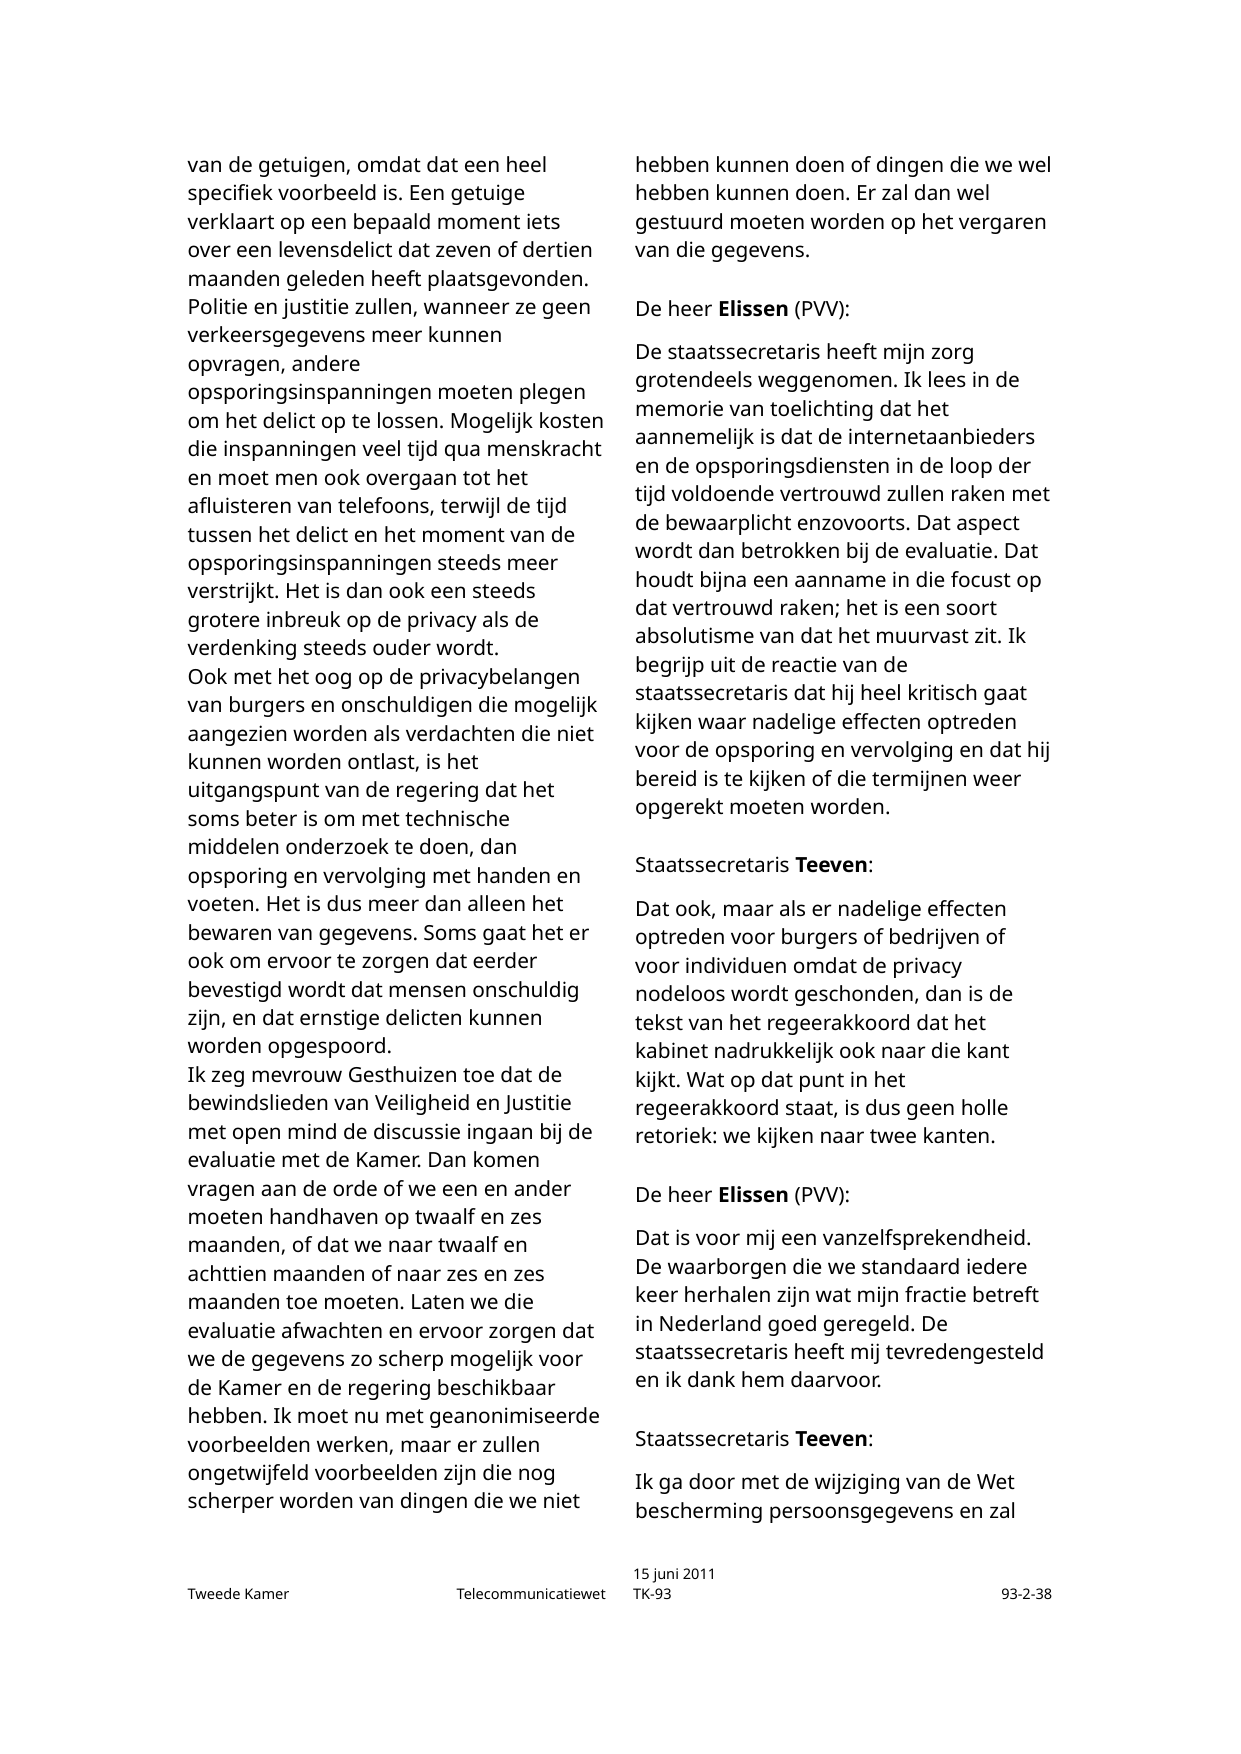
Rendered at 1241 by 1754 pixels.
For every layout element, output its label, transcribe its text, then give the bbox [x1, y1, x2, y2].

text Dat is voor mij een vanzelfsprekendheid. De waarborgen die we standaard iedere keer herhalen zijn wat mijn fractie betreft in Nederland goed geregeld. De staatssecretaris heeft mij tevredengesteld en ik dank hem daarvoor. [635, 1223, 1053, 1394]
text De heer Elissen (PVV): [635, 1180, 1053, 1208]
text Ook met het oog op de privacybelangen van burgers en onschuldigen die mogelijk aangezien worden als verdachten die niet kunnen worden ontlast, is het uitgangspunt van de regering dat het soms beter is om met technische middelen onderzoek te doen, dan opsporing en vervolging met handen en voeten. Het is dus meer dan alleen het bewaren van gegevens. Soms gaat het er ook om ervoor te zorgen dat eerder bevestigd wordt dat mensen onschuldig zijn, en dat ernstige delicten kunnen worden opgespoord. [187, 662, 605, 1060]
text De heer Elissen (PVV): [635, 294, 1053, 322]
text Ik ga door met de wijziging van de Wet bescherming persoonsgegevens en zal [635, 1467, 1053, 1524]
text De staatssecretaris heeft mijn zorg grotendeels weggenomen. Ik lees in de memorie van toelichting dat het aannemelijk is dat de internetaanbieders en de opsporingsdiensten in de loop der tijd voldoende vertrouwd zullen raken met de bewaarplicht enzovoorts. Dat aspect wordt dan betrokken bij de evaluatie. Dat houdt bijna een aanname in die focust op dat vertrouwd raken; het is een soort absolutisme van dat het muurvast zit. Ik begrijp uit de reactie van de staatssecretaris dat hij heel kritisch gaat kijken waar nadelige effecten optreden voor de opsporing en vervolging en dat hij bereid is te kijken of die termijnen weer opgerekt moeten worden. [635, 337, 1053, 821]
text Staatssecretaris Teeven: [635, 1424, 1053, 1452]
text Ik zeg mevrouw Gesthuizen toe dat de bewindslieden van Veiligheid en Justitie met open mind de discussie ingaan bij de evaluatie met de Kamer. Dan komen vragen aan de orde of we een en ander moeten handhaven op twaalf en zes maanden, of dat we naar twaalf en achttien maanden of naar zes en zes maanden toe moeten. Laten we die evaluatie afwachten en ervoor zorgen dat we de gegevens zo scherp mogelijk voor de Kamer en de regering beschikbaar hebben. Ik moet nu met geanonimiseerde voorbeelden werken, maar er zullen ongetwijfeld voorbeelden zijn die nog scherper worden van dingen die we niet [187, 1060, 605, 1515]
text hebben kunnen doen of dingen die we wel hebben kunnen doen. Er zal dan wel gestuurd moeten worden op het vergaren van die gegevens. [635, 150, 1053, 264]
text Dat ook, maar als er nadelige effecten optreden voor burgers of bedrijven of voor individuen omdat de privacy nodeloos wordt geschonden, dan is de tekst van het regeerakkoord dat het kabinet nadrukkelijk ook naar die kant kijkt. Wat op dat punt in het regeerakkoord staat, is dus geen holle retoriek: we kijken naar twee kanten. [635, 894, 1053, 1150]
text Staatssecretaris Teeven: [635, 851, 1053, 879]
text van de getuigen, omdat dat een heel specifiek voorbeeld is. Een getuige verklaart op een bepaald moment iets over een levensdelict dat zeven of dertien maanden geleden heeft plaatsgevonden. Politie en justitie zullen, wanneer ze geen verkeersgegevens meer kunnen opvragen, andere opsporingsinspanningen moeten plegen om het delict op te lossen. Mogelijk kosten die inspanningen veel tijd qua menskracht en moet men ook overgaan tot het afluisteren van telefoons, terwijl de tijd tussen het delict en het moment van de opsporingsinspanningen steeds meer verstrijkt. Het is dan ook een steeds grotere inbreuk op de privacy als de verdenking steeds ouder wordt. [187, 150, 605, 662]
